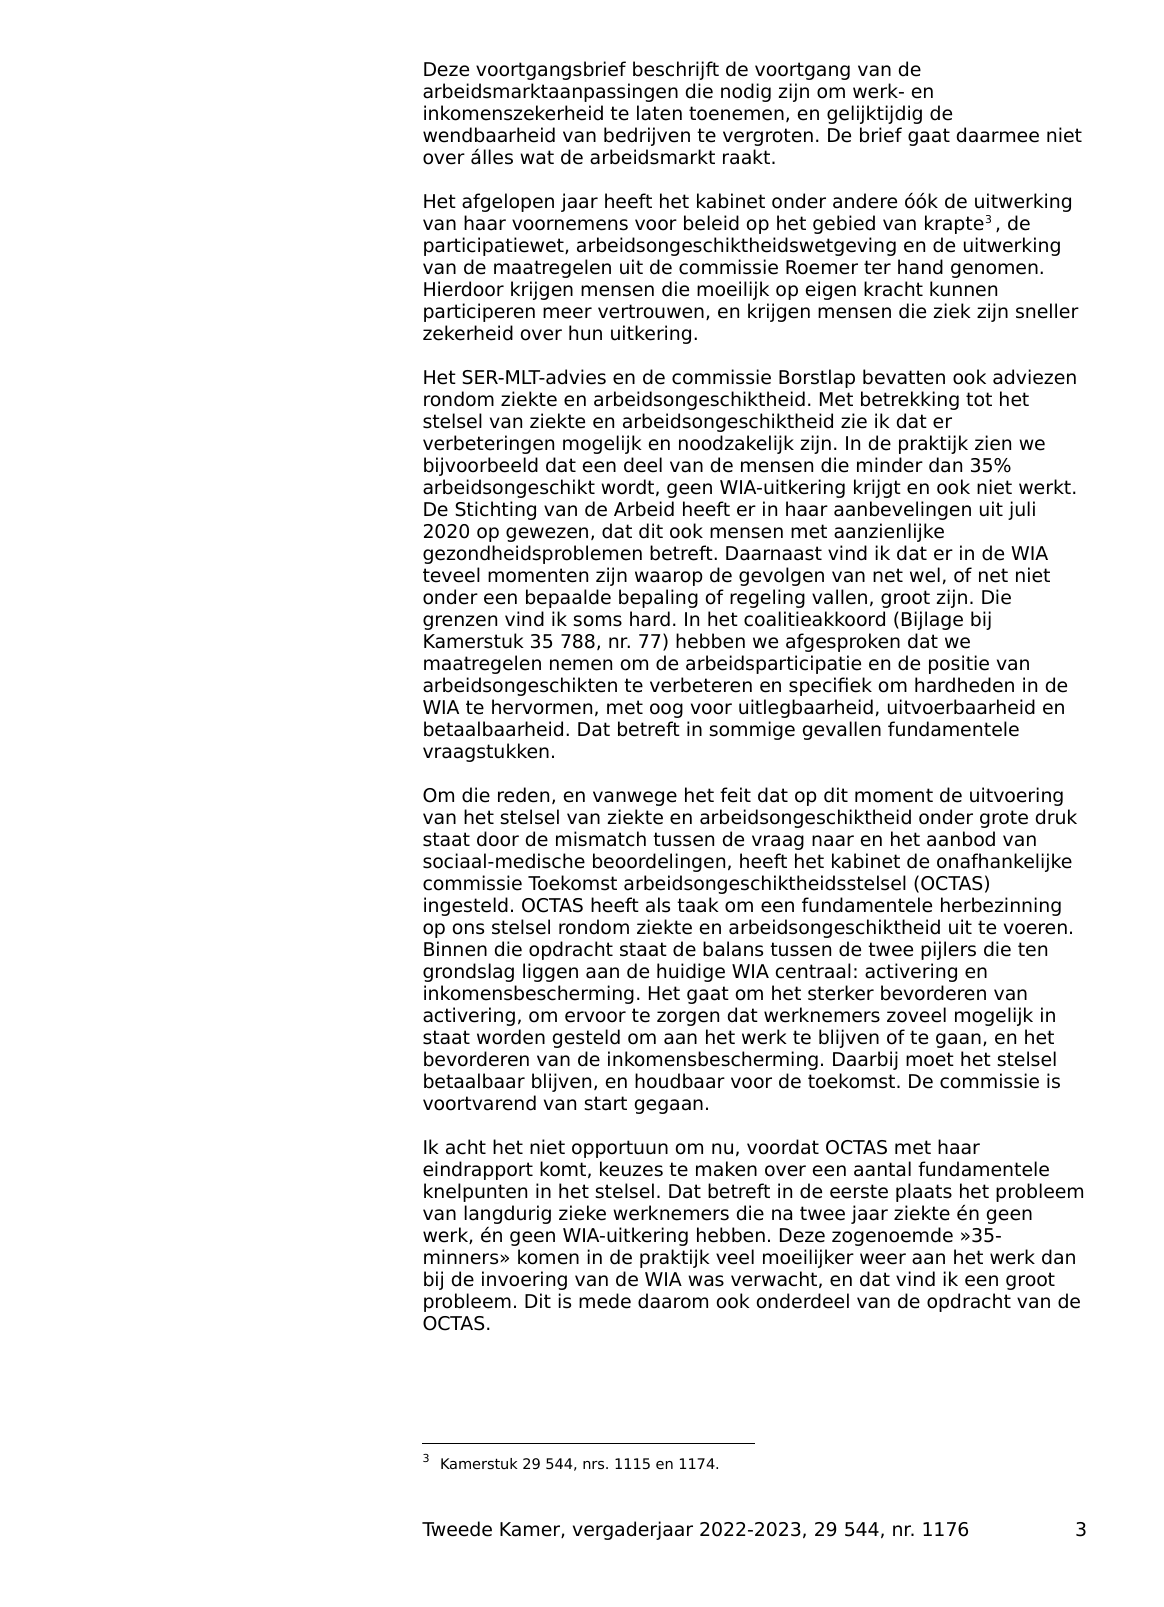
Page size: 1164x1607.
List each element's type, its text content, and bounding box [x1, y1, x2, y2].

text Het afgelopen jaar heeft het kabinet onder andere óók de uitwerking van haar voornemens voor beleid op het gebied van krapte, de participatiewet, arbeidsongeschiktheidswetgeving en de uitwerking van de maatregelen uit de commissie Roemer ter hand genomen. Hierdoor krijgen mensen die moeilijk op eigen kracht kunnen participeren meer vertrouwen, en krijgen mensen die ziek zijn sneller zekerheid over hun uitkering. [422, 191, 1087, 345]
text Het SER-MLT-advies en de commissie Borstlap bevatten ook adviezen rondom ziekte en arbeidsongeschiktheid. Met betrekking tot het stelsel van ziekte en arbeidsongeschiktheid zie ik dat er verbeteringen mogelijk en noodzakelijk zijn. In de praktijk zien we bijvoorbeeld dat een deel van de mensen die minder dan 35% arbeidsongeschikt wordt, geen WIA-uitkering krijgt en ook niet werkt. De Stichting van de Arbeid heeft er in haar aanbevelingen uit juli 2020 op gewezen, dat dit ook mensen met aanzienlijke gezondheidsproblemen betreft. Daarnaast vind ik dat er in de WIA teveel momenten zijn waarop de gevolgen van net wel, of net niet onder een bepaalde bepaling of regeling vallen, groot zijn. Die grenzen vind ik soms hard. In het coalitieakkoord (Bijlage bij Kamerstuk 35 788, nr. 77) hebben we afgesproken dat we maatregelen nemen om de arbeidsparticipatie en de positie van arbeidsongeschikten te verbeteren en specifiek om hardheden in de WIA te hervormen, met oog voor uitlegbaarheid, uitvoerbaarheid en betaalbaarheid. Dat betreft in sommige gevallen fundamentele vraagstukken. [422, 367, 1087, 763]
text Om die reden, en vanwege het feit dat op dit moment de uitvoering van het stelsel van ziekte en arbeidsongeschiktheid onder grote druk staat door de mismatch tussen de vraag naar en het aanbod van sociaal-medische beoordelingen, heeft het kabinet de onafhankelijke commissie Toekomst arbeidsongeschiktheidsstelsel (OCTAS) ingesteld. OCTAS heeft als taak om een fundamentele herbezinning op ons stelsel rondom ziekte en arbeidsongeschiktheid uit te voeren. Binnen die opdracht staat de balans tussen de twee pijlers die ten grondslag liggen aan de huidige WIA centraal: activering en inkomensbescherming. Het gaat om het sterker bevorderen van activering, om ervoor te zorgen dat werknemers zoveel mogelijk in staat worden gesteld om aan het werk te blijven of te gaan, en het bevorderen van de inkomensbescherming. Daarbij moet het stelsel betaalbaar blijven, en houdbaar voor de toekomst. De commissie is voortvarend van start gegaan. [422, 785, 1087, 1115]
text Kamerstuk 29 544, nrs. 1115 en 1174. [422, 1452, 1087, 1474]
text Ik acht het niet opportuun om nu, voordat OCTAS met haar eindrapport komt, keuzes te maken over een aantal fundamentele knelpunten in het stelsel. Dat betreft in de eerste plaats het probleem van langdurig zieke werknemers die na twee jaar ziekte én geen werk, én geen WIA-uitkering hebben. Deze zogenoemde »35-minners» komen in de praktijk veel moeilijker weer aan het werk dan bij de invoering van de WIA was verwacht, en dat vind ik een groot probleem. Dit is mede daarom ook onderdeel van de opdracht van de OCTAS. [422, 1137, 1087, 1335]
text Deze voortgangsbrief beschrijft de voortgang van de arbeidsmarktaanpassingen die nodig zijn om werk- en inkomenszekerheid te laten toenemen, en gelijktijdig de wendbaarheid van bedrijven te vergroten. De brief gaat daarmee niet over álles wat de arbeidsmarkt raakt. [422, 59, 1087, 169]
